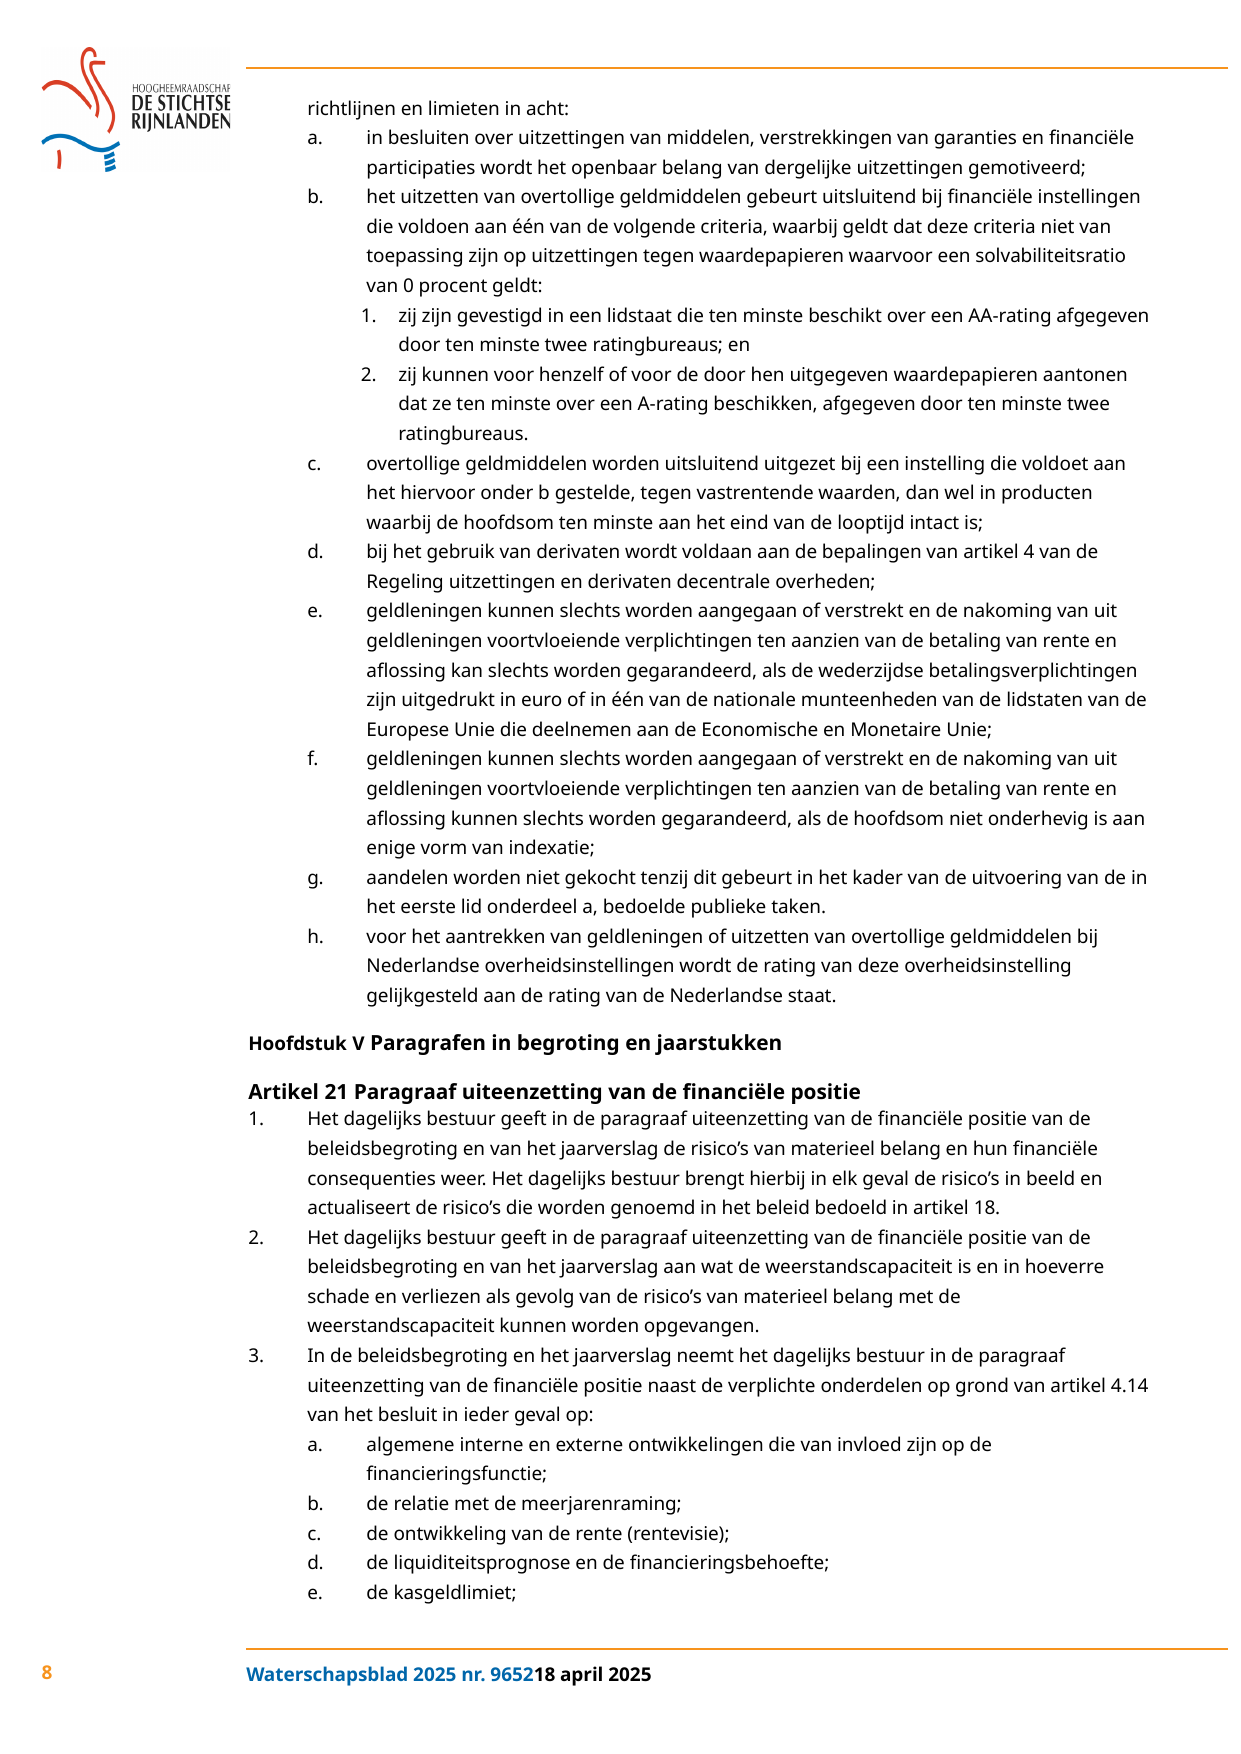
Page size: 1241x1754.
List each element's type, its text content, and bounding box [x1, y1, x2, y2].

picture [41, 47, 231, 172]
text Hoofdstuk V Paragrafen in begroting en jaarstukken [248, 1028, 1152, 1056]
list zij zijn gevestigd in een lidstaat die ten minste beschikt over een AA-rating afgegeven door ten minste twee ratingbureaus; en [361, 302, 1152, 357]
list overtollige geldmiddelen worden uitsluitend uitgezet bij een instelling die voldoet aan het hiervoor onder b gestelde, tegen vastrentende waarden, dan wel in producten waarbij de hoofdsom ten minste aan het eind van de looptijd intact is; [307, 450, 1152, 535]
list de ontwikkeling van de rente (rentevisie); [307, 1520, 1152, 1546]
list bij het gebruik van derivaten wordt voldaan aan de bepalingen van artikel 4 van de Regeling uitzettingen en derivaten decentrale overheden; [307, 538, 1152, 594]
list zij kunnen voor henzelf of voor de door hen uitgegeven waardepapieren aantonen dat ze ten minste over een A-rating beschikken, afgegeven door ten minste twee ratingbureaus. [361, 361, 1152, 446]
list richtlijnen en limieten in acht: [248, 95, 1152, 121]
list geldleningen kunnen slechts worden aangegaan of verstrekt en de nakoming van uit geldleningen voortvloeiende verplichtingen ten aanzien van de betaling van rente en aflossing kan slechts worden gegarandeerd, als de wederzijdse betalingsverplichtingen zijn uitgedrukt in euro of in één van de nationale munteenheden van de lidstaten van de Europese Unie die deelnemen aan de Economische en Monetaire Unie; [307, 598, 1152, 742]
text Artikel 21 Paragraaf uiteenzetting van de financiële positie [248, 1077, 1152, 1106]
list de liquiditeitsprognose en de financieringsbehoefte; [307, 1549, 1152, 1575]
list het uitzetten van overtollige geldmiddelen gebeurt uitsluitend bij financiële instellingen die voldoen aan één van de volgende criteria, waarbij geldt dat deze criteria niet van toepassing zijn op uitzettingen tegen waardepapieren waarvoor een solvabiliteitsratio van 0 procent geldt: [307, 183, 1152, 298]
list In de beleidsbegroting en het jaarverslag neemt het dagelijks bestuur in de paragraaf uiteenzetting van de financiële positie naast de verplichte onderdelen op grond van artikel 4.14 van het besluit in ieder geval op: [248, 1342, 1152, 1427]
list de kasgeldlimiet; [307, 1579, 1152, 1605]
list aandelen worden niet gekocht tenzij dit gebeurt in het kader van de uitvoering van de in het eerste lid onderdeel a, bedoelde publieke taken. [307, 864, 1152, 919]
list geldleningen kunnen slechts worden aangegaan of verstrekt en de nakoming van uit geldleningen voortvloeiende verplichtingen ten aanzien van de betaling van rente en aflossing kunnen slechts worden gegarandeerd, als de hoofdsom niet onderhevig is aan enige vorm van indexatie; [307, 746, 1152, 860]
list de relatie met de meerjarenraming; [307, 1490, 1152, 1516]
list Het dagelijks bestuur geeft in de paragraaf uiteenzetting van de financiële positie van de beleidsbegroting en van het jaarverslag de risico’s van materieel belang en hun financiële consequenties weer. Het dagelijks bestuur brengt hierbij in elk geval de risico’s in beeld en actualiseert de risico’s die worden genoemd in het beleid bedoeld in artikel 18. [248, 1106, 1152, 1220]
list Het dagelijks bestuur geeft in de paragraaf uiteenzetting van de financiële positie van de beleidsbegroting en van het jaarverslag aan wat de weerstandscapaciteit is en in hoeverre schade en verliezen als gevolg van de risico’s van materieel belang met de weerstandscapaciteit kunnen worden opgevangen. [248, 1224, 1152, 1338]
list in besluiten over uitzettingen van middelen, verstrekkingen van garanties en financiële participaties wordt het openbaar belang van dergelijke uitzettingen gemotiveerd; [307, 124, 1152, 180]
list algemene interne en externe ontwikkelingen die van invloed zijn op de financieringsfunctie; [307, 1431, 1152, 1486]
list voor het aantrekken van geldleningen of uitzetten van overtollige geldmiddelen bij Nederlandse overheidsinstellingen wordt de rating van deze overheidsinstelling gelijkgesteld aan de rating van de Nederlandse staat. [307, 923, 1152, 1008]
